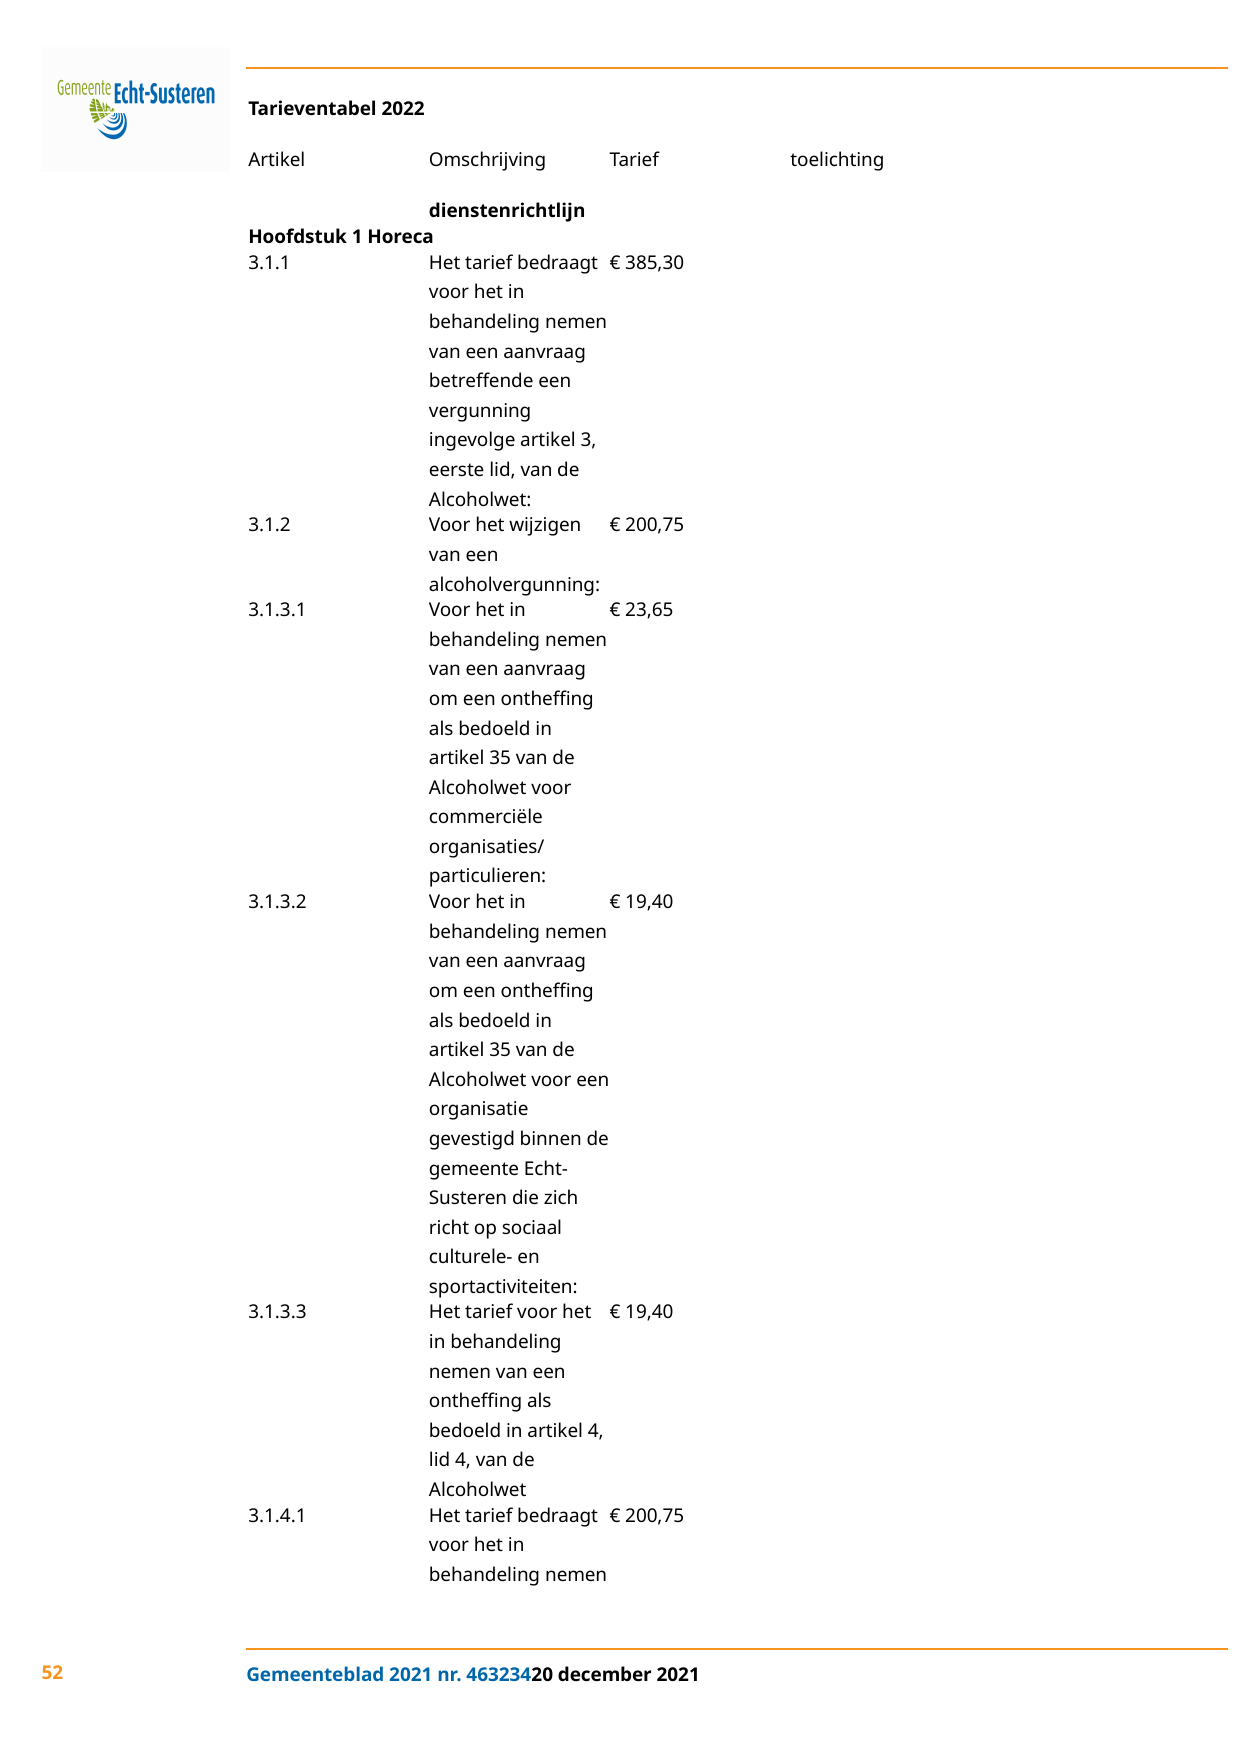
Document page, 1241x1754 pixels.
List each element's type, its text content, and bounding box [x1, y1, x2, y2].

table_cell toelichting [790, 146, 1152, 172]
table_cell € 19,40 [609, 889, 790, 1299]
table_cell Voor het in behandeling nemen van een aanvraag om een ontheffing als bedoeld in artikel 35 van de Alcoholwet voor een organisatie gevestigd binnen de gemeente Echt-Susteren die zich richt op sociaal culturele- en sportactiviteiten: [429, 889, 609, 1299]
table_cell [790, 249, 1152, 512]
table_cell Voor het wijzigen van een alcoholvergunning: [429, 512, 609, 596]
table_cell Hoofdstuk 1 Horeca [248, 224, 609, 249]
table_cell € 200,75 [609, 1502, 790, 1587]
table_cell Omschrijving [429, 146, 609, 172]
table_header Tarieventabel 2022 [248, 95, 1152, 121]
table_cell 3.1.3.2 [248, 889, 429, 1299]
table_cell 3.1.2 [248, 512, 429, 596]
table_cell Het tarief bedraagt voor het in behandeling nemen [429, 1502, 609, 1587]
table_cell [790, 224, 1152, 249]
table_cell [248, 121, 429, 146]
table_cell [248, 198, 429, 223]
table_cell [790, 889, 1152, 1299]
table_cell [790, 1502, 1152, 1587]
table_cell Voor het in behandeling nemen van een aanvraag om een ontheffing als bedoeld in artikel 35 van de Alcoholwet voor commerciële organisaties/ particulieren: [429, 596, 609, 888]
table_cell € 23,65 [609, 596, 790, 888]
table_cell [790, 172, 1152, 198]
picture [41, 47, 231, 172]
table_cell dienstenrichtlijn [429, 198, 609, 223]
table_cell Het tarief bedraagt voor het in behandeling nemen van een aanvraag betreffende een vergunning ingevolge artikel 3, eerste lid, van de Alcoholwet: [429, 249, 609, 512]
table_cell [790, 596, 1152, 888]
table_cell [609, 224, 790, 249]
table_cell [609, 198, 790, 223]
table_cell € 19,40 [609, 1299, 790, 1502]
table_cell [248, 172, 429, 198]
table_cell [790, 1299, 1152, 1502]
table_cell € 385,30 [609, 249, 790, 512]
table_cell [790, 121, 1152, 146]
table_cell 3.1.3.3 [248, 1299, 429, 1502]
table_cell 3.1.4.1 [248, 1502, 429, 1587]
table_cell [429, 172, 609, 198]
table_cell Tarief [609, 146, 790, 172]
table_cell € 200,75 [609, 512, 790, 596]
table_cell [609, 121, 790, 146]
table_cell 3.1.3.1 [248, 596, 429, 888]
table_cell [609, 172, 790, 198]
table_cell [429, 121, 609, 146]
table_cell Artikel [248, 146, 429, 172]
table_cell [790, 512, 1152, 596]
table_cell 3.1.1 [248, 249, 429, 512]
table_cell [790, 198, 1152, 223]
table_cell Het tarief voor het in behandeling nemen van een ontheffing als bedoeld in artikel 4, lid 4, van de Alcoholwet [429, 1299, 609, 1502]
